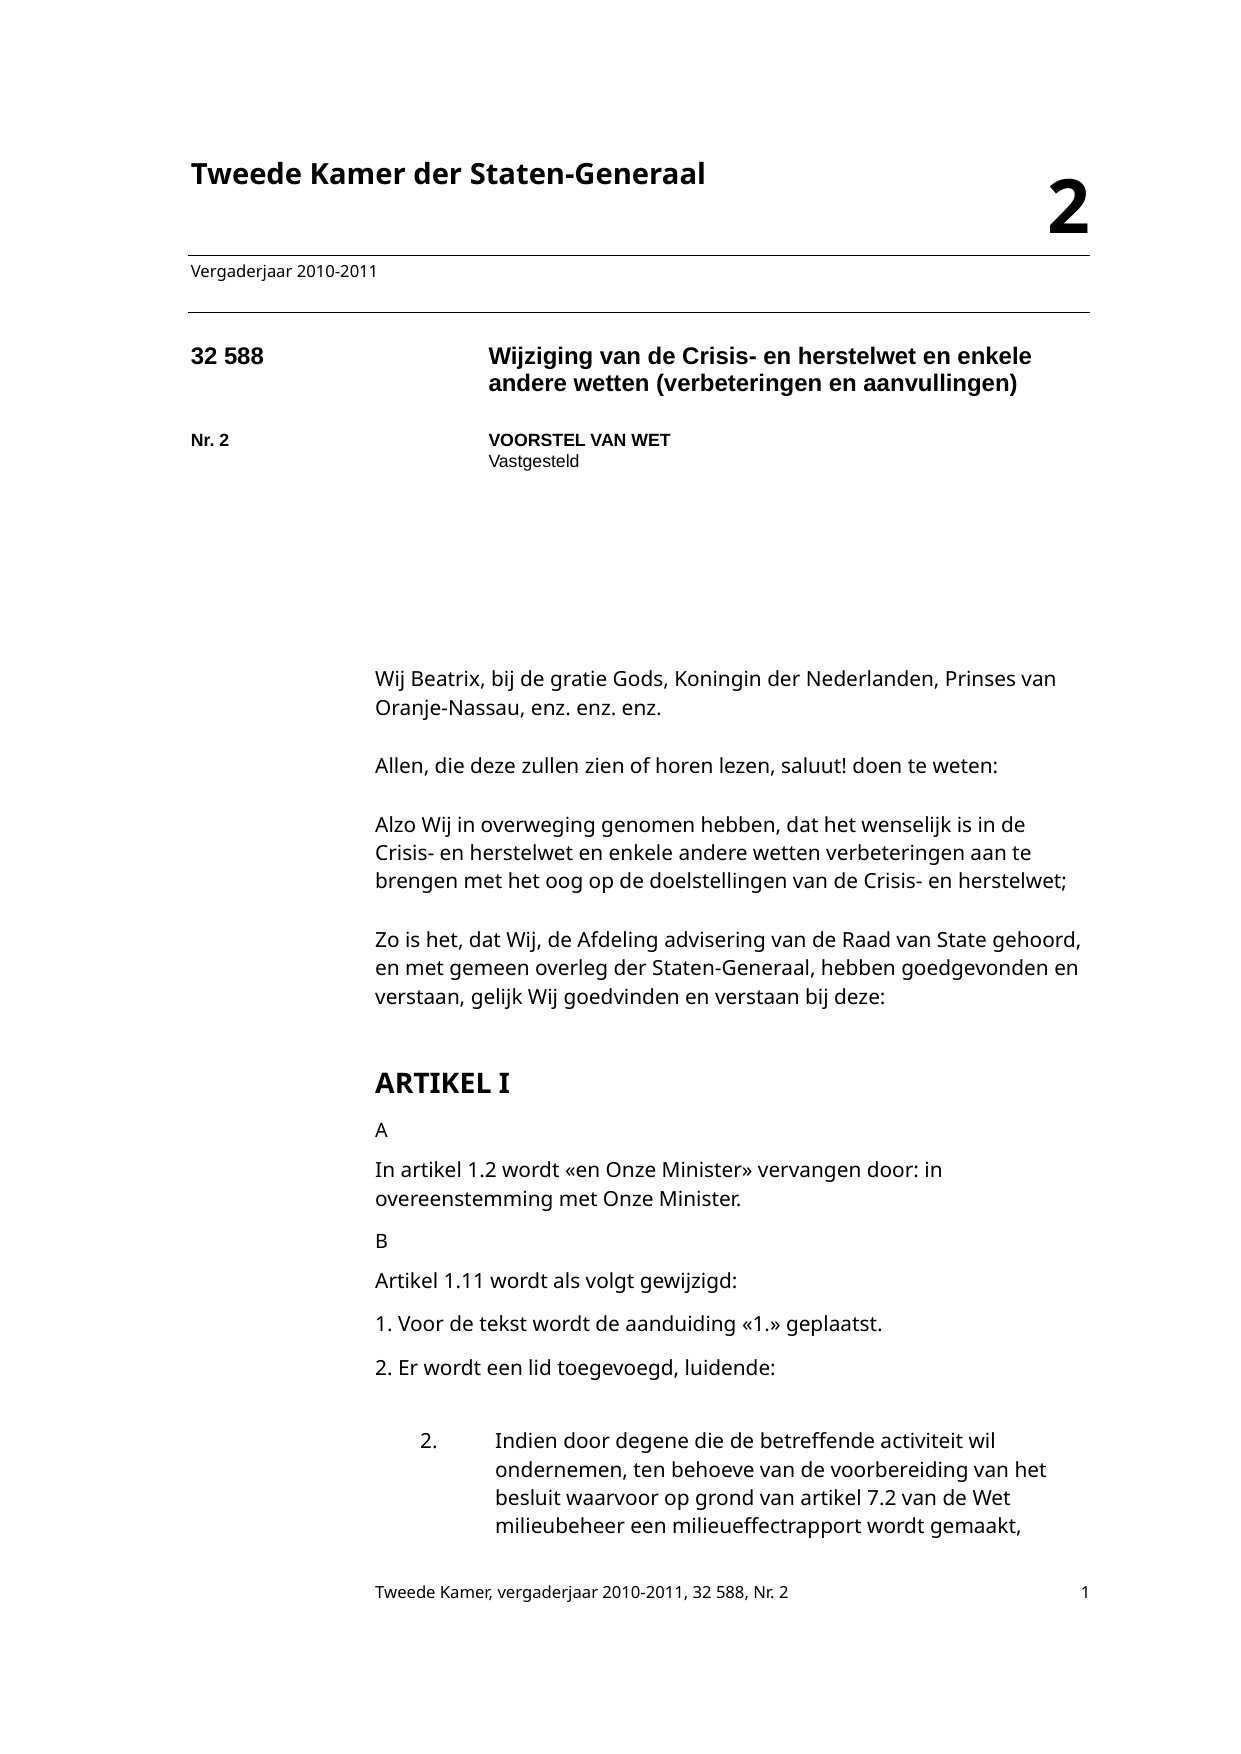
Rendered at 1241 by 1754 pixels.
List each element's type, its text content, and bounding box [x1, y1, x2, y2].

table_cell VOORSTEL VAN WET Vastgesteld [485, 427, 1090, 546]
text Alzo Wij in overweging genomen hebben, dat het wenselijk is in de Crisis- en herstelwet en enkele andere wetten verbeteringen aan te brengen met het oog op de doelstellingen van de Crisis- en herstelwet; [375, 810, 1090, 895]
text In artikel 1.2 wordt «en Onze Minister» vervangen door: in overeenstemming met Onze Minister. [375, 1155, 1090, 1212]
table_cell 32 588 [188, 339, 485, 427]
table_cell Vergaderjaar 2010-2011 [188, 256, 485, 312]
text Artikel 1.11 wordt als volgt gewijzigd: [375, 1266, 1090, 1294]
table_cell [485, 313, 1090, 339]
text Allen, die deze zullen zien of horen lezen, saluut! doen te weten: [375, 751, 1090, 780]
table_cell [485, 256, 1090, 312]
table_header 2 [910, 150, 1090, 255]
table_cell [188, 313, 485, 339]
text B [375, 1227, 1090, 1254]
table_cell Nr. 2 [188, 427, 485, 546]
list Indien door degene die de betreffende activiteit wil ondernemen, ten behoeve van de voorbereiding van het besluit waarvoor op grond van artikel 7.2 van de Wet milieubeheer een milieueffectrapport wordt gemaakt, [420, 1426, 1090, 1540]
text Zo is het, dat Wij, de Afdeling advisering van de Raad van State gehoord, en met gemeen overleg der Staten-Generaal, hebben goedgevonden en verstaan, gelijk Wij goedvinden en verstaan bij deze: [375, 925, 1090, 1010]
text Wij Beatrix, bij de gratie Gods, Koningin der Nederlanden, Prinses van Oranje-Nassau, enz. enz. enz. [375, 664, 1090, 721]
text 1. Voor de tekst wordt de aanduiding «1.» geplaatst. [375, 1309, 1090, 1338]
text 2. Er wordt een lid toegevoegd, luidende: [375, 1353, 1090, 1381]
table_cell Wijziging van de Crisis- en herstelwet en enkele andere wetten (verbeteringen en aanvullingen) [485, 339, 1090, 427]
text A [375, 1117, 1090, 1143]
subtitle ARTIKEL I [375, 1063, 1090, 1102]
table_header Tweede Kamer der Staten-Generaal [188, 150, 909, 255]
